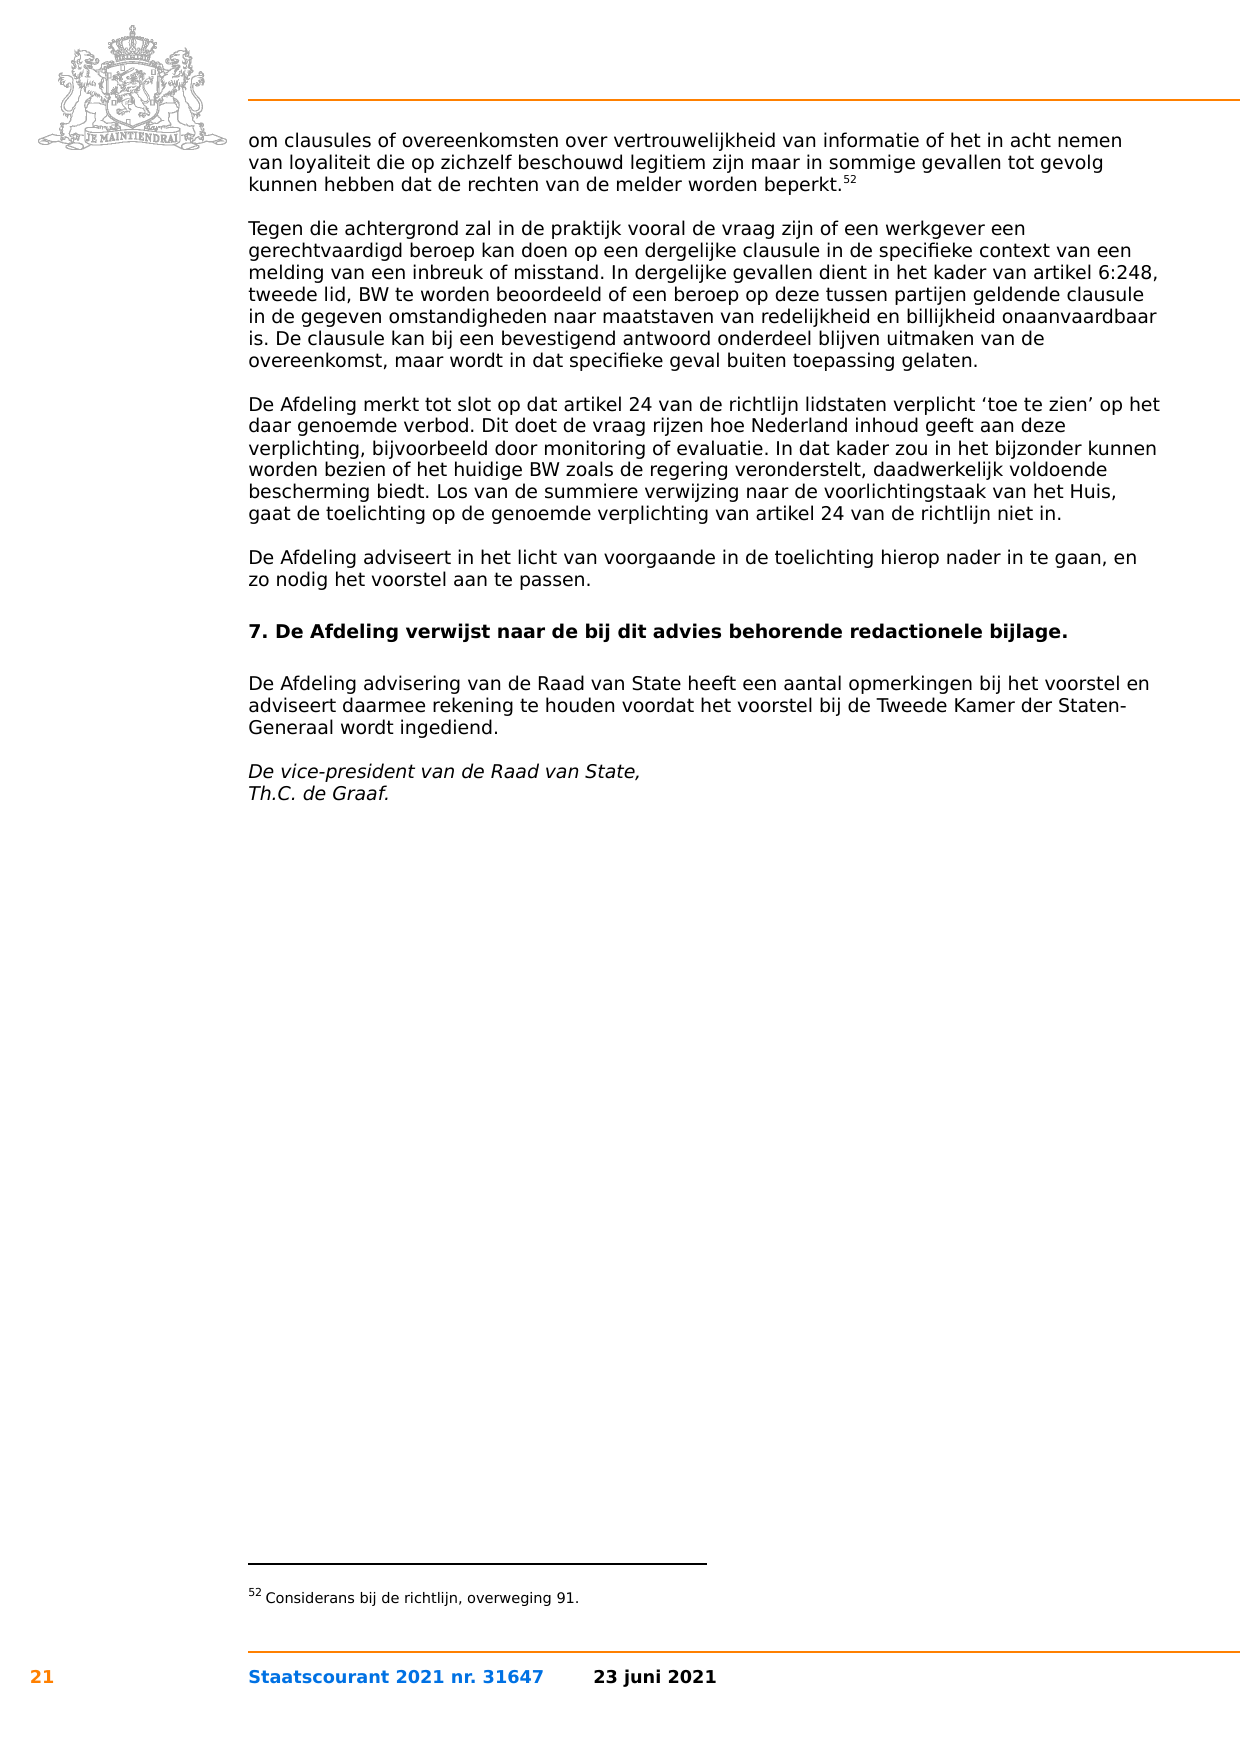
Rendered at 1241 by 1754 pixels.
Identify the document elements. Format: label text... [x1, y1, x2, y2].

text De Afdeling adviseert in het licht van voorgaande in de toelichting hierop nader in te gaan, en zo nodig het voorstel aan te passen. [248, 547, 1163, 591]
text Tegen die achtergrond zal in de praktijk vooral de vraag zijn of een werkgever een gerechtvaardigd beroep kan doen op een dergelijke clausule in de specifieke context van een melding van een inbreuk of misstand. In dergelijke gevallen dient in het kader van artikel 6:248, tweede lid, BW te worden beoordeeld of een beroep op deze tussen partijen geldende clausule in de gegeven omstandigheden naar maatstaven van redelijkheid en billijkheid onaanvaardbaar is. De clausule kan bij een bevestigend antwoord onderdeel blijven uitmaken van de overeenkomst, maar wordt in dat specifieke geval buiten toepassing gelaten. [248, 218, 1163, 372]
text De Afdeling merkt tot slot op dat artikel 24 van de richtlijn lidstaten verplicht ‘toe te zien’ op het daar genoemde verbod. Dit doet de vraag rijzen hoe Nederland inhoud geeft aan deze verplichting, bijvoorbeeld door monitoring of evaluatie. In dat kader zou in het bijzonder kunnen worden bezien of het huidige BW zoals de regering veronderstelt, daadwerkelijk voldoende bescherming biedt. Los van de summiere verwijzing naar de voorlichtingstaak van het Huis, gaat de toelichting op de genoemde verplichting van artikel 24 van de richtlijn niet in. [248, 393, 1163, 525]
subtitle 7. De Afdeling verwijst naar de bij dit advies behorende redactionele bijlage. [248, 621, 1163, 643]
picture [38, 25, 227, 150]
text De Afdeling advisering van de Raad van State heeft een aantal opmerkingen bij het voorstel en adviseert daarmee rekening te houden voordat het voorstel bij de Tweede Kamer der Staten-Generaal wordt ingediend. [248, 673, 1163, 739]
text Considerans bij de richtlijn, overweging 91. [248, 1586, 1163, 1608]
text De vice-president van de Raad van State, Th.C. de Graaf. [248, 761, 1163, 805]
text om clausules of overeenkomsten over vertrouwelijkheid van informatie of het in acht nemen van loyaliteit die op zichzelf beschouwd legitiem zijn maar in sommige gevallen tot gevolg kunnen hebben dat de rechten van de melder worden beperkt. [248, 130, 1163, 196]
